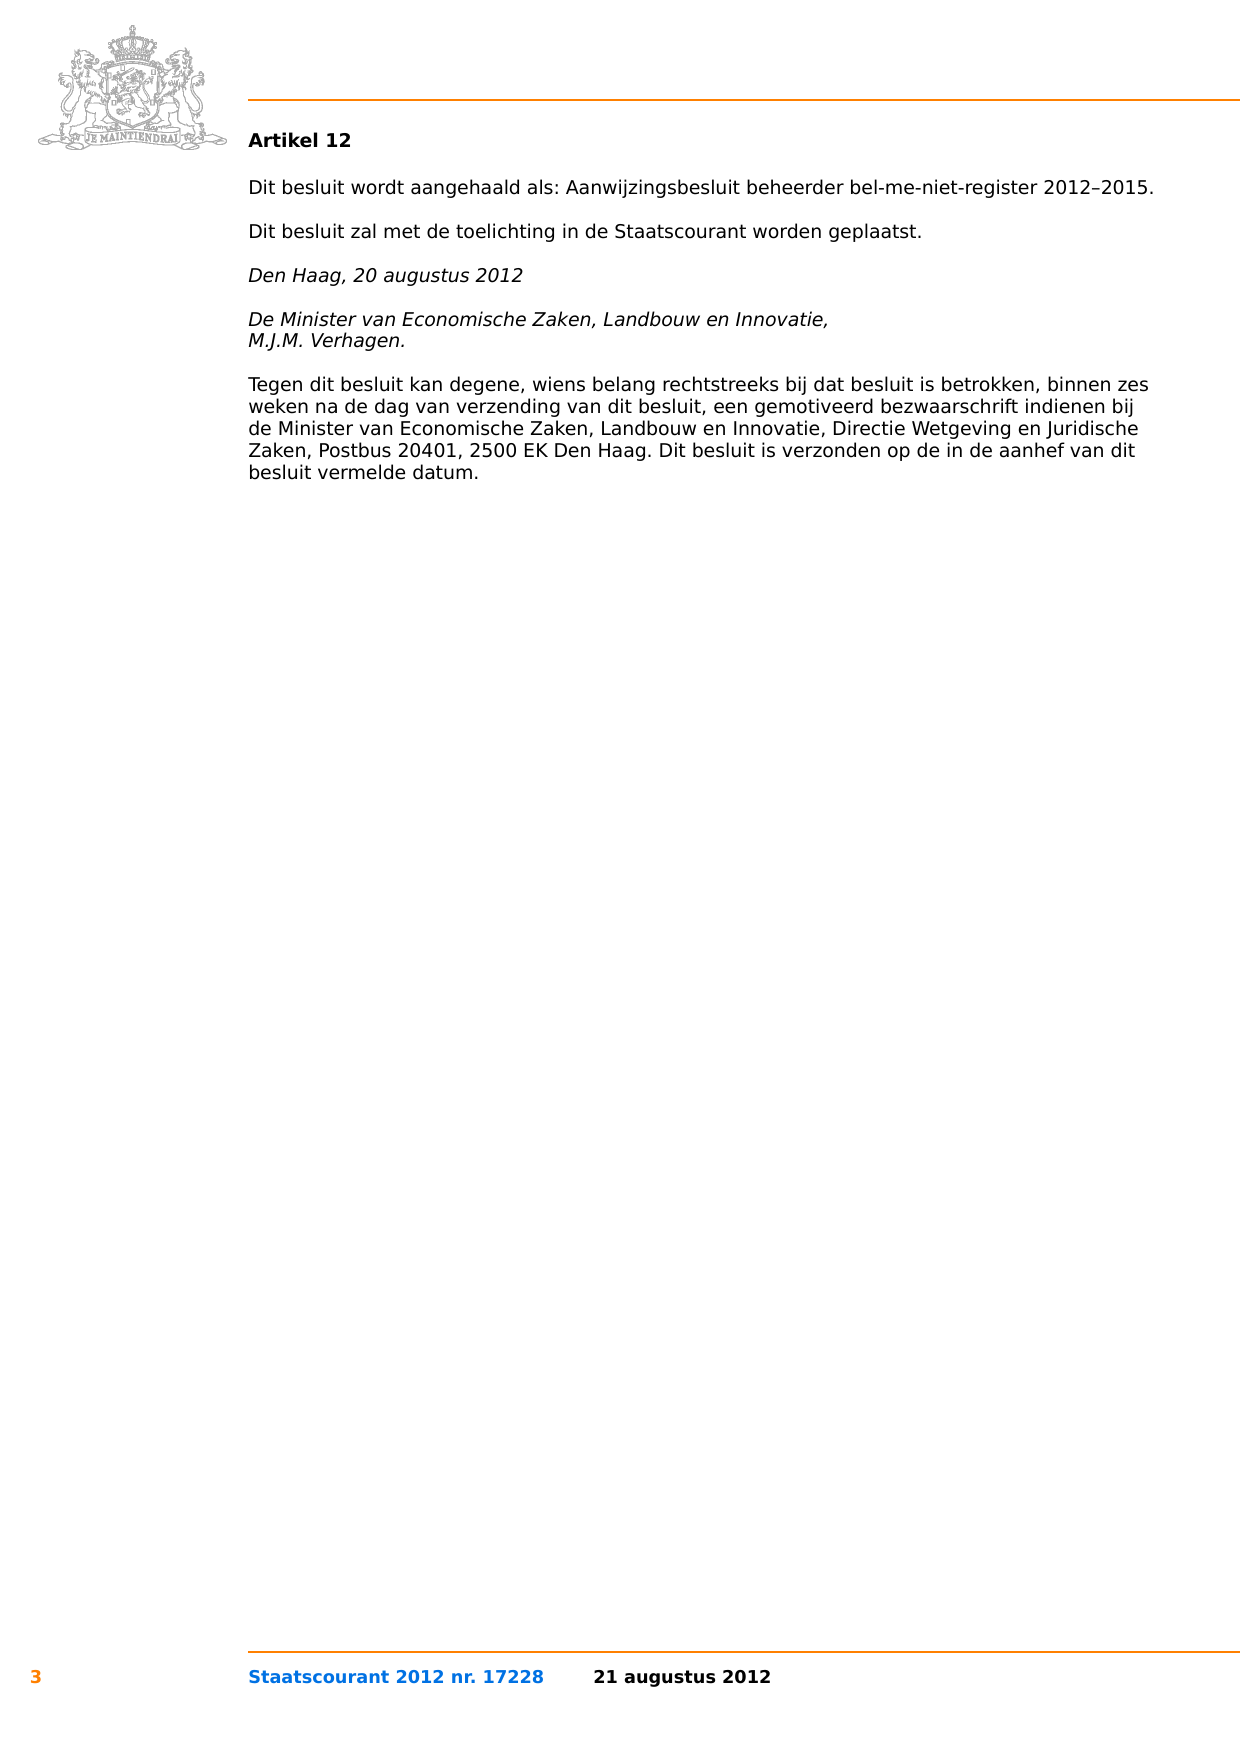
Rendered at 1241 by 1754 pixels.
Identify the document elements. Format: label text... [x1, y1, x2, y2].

picture [38, 25, 227, 150]
text Dit besluit wordt aangehaald als: Aanwijzingsbesluit beheerder bel-me-niet-register 2012–2015. [248, 177, 1163, 199]
text Den Haag, 20 augustus 2012 [248, 264, 1163, 287]
subtitle Artikel 12 [248, 130, 1163, 152]
text Tegen dit besluit kan degene, wiens belang rechtstreeks bij dat besluit is betrokken, binnen zes weken na de dag van verzending van dit besluit, een gemotiveerd bezwaarschrift indienen bij de Minister van Economische Zaken, Landbouw en Innovatie, Directie Wetgeving en Juridische Zaken, Postbus 20401, 2500 EK Den Haag. Dit besluit is verzonden op de in de aanhef van dit besluit vermelde datum. [248, 374, 1163, 484]
text De Minister van Economische Zaken, Landbouw en Innovatie, M.J.M. Verhagen. [248, 308, 1163, 352]
text Dit besluit zal met de toelichting in de Staatscourant worden geplaatst. [248, 221, 1163, 243]
